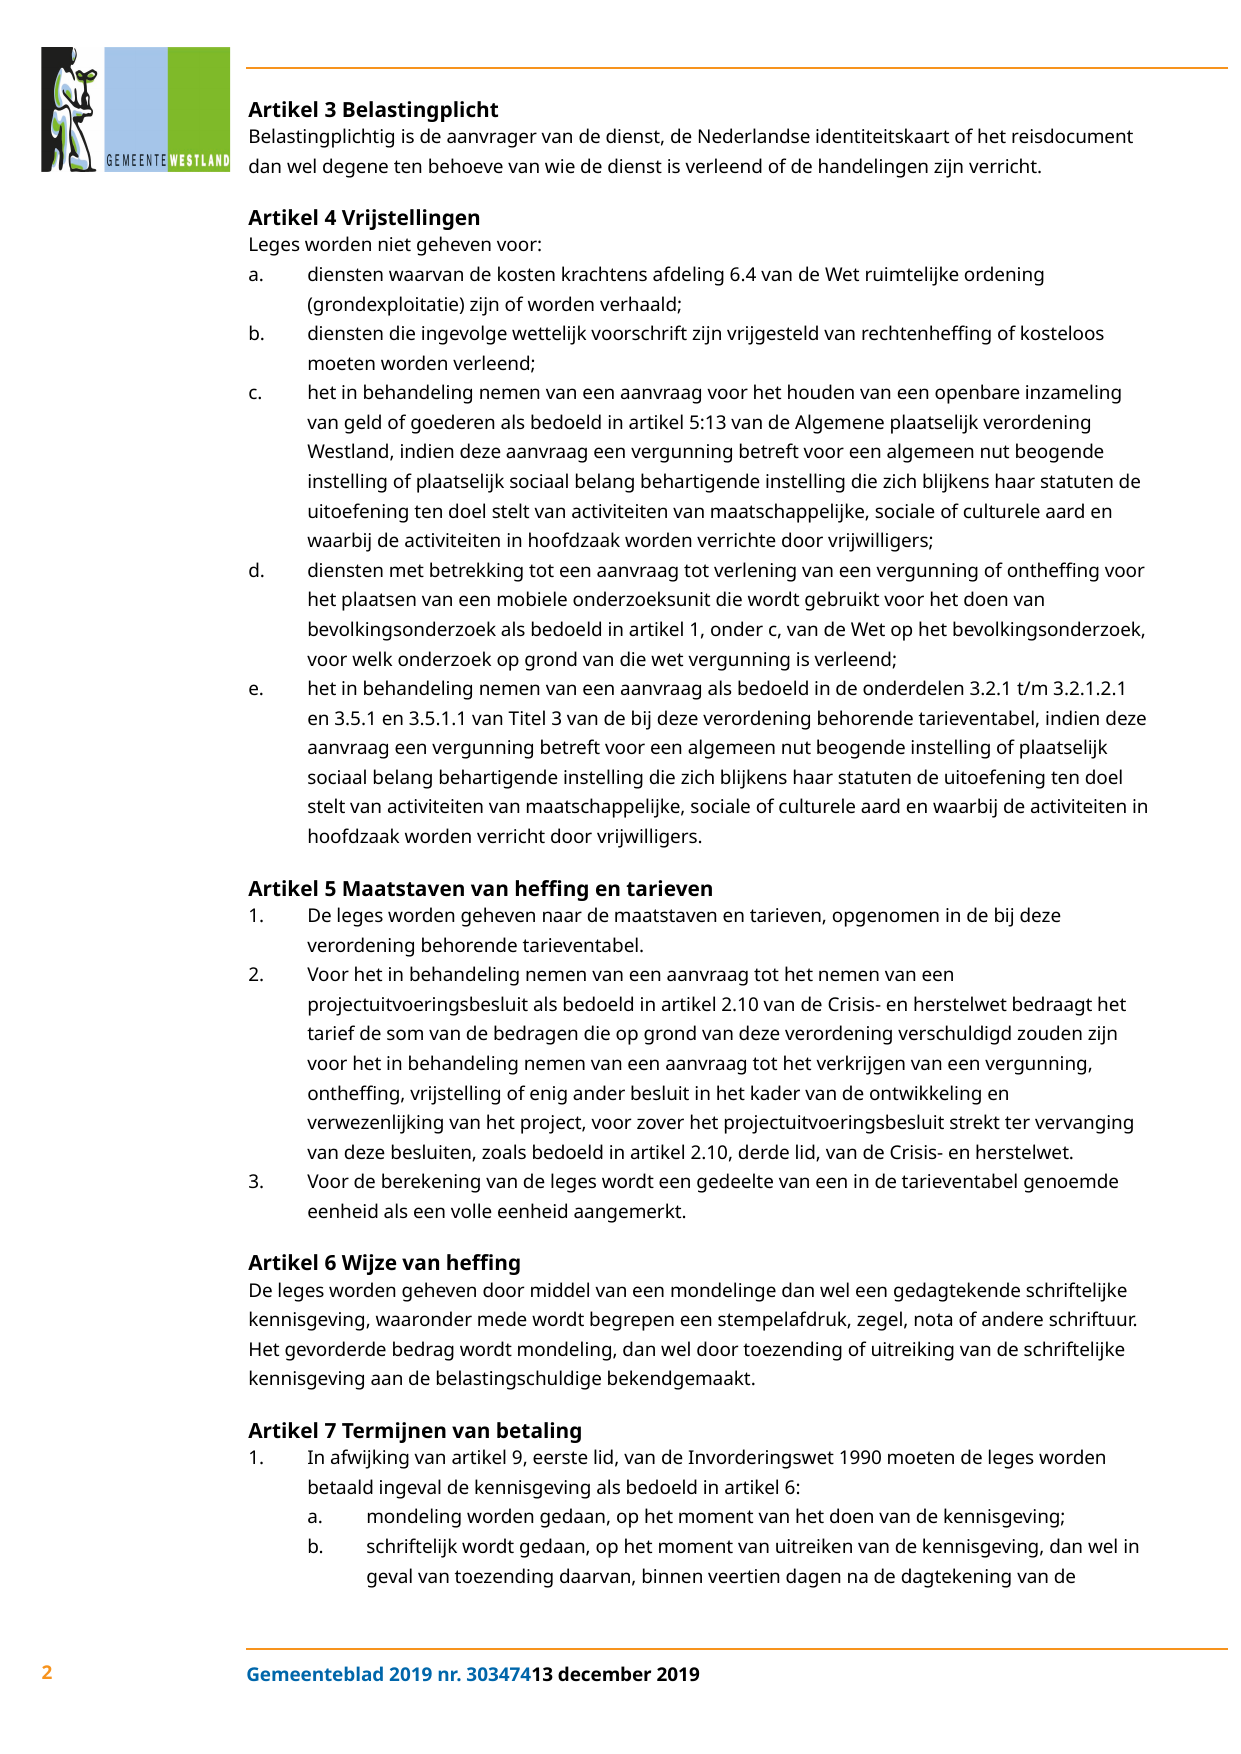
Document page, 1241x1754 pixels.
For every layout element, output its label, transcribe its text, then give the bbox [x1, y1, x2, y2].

list diensten waarvan de kosten krachtens afdeling 6.4 van de Wet ruimtelijke ordening (grondexploitatie) zijn of worden verhaald; [248, 261, 1152, 317]
text Artikel 6 Wijze van heffing [248, 1248, 1152, 1277]
text Artikel 3 Belastingplicht [248, 95, 1152, 123]
list Voor de berekening van de leges wordt een gedeelte van een in de tarieventabel genoemde eenheid als een volle eenheid aangemerkt. [248, 1168, 1152, 1224]
text Belastingplichtig is de aanvrager van de dienst, de Nederlandse identiteitskaart of het reisdocument dan wel degene ten behoeve van wie de dienst is verleend of de handelingen zijn verricht. [248, 123, 1152, 178]
list diensten die ingevolge wettelijk voorschrift zijn vrijgesteld van rechtenheffing of kosteloos moeten worden verleend; [248, 320, 1152, 376]
list In afwijking van artikel 9, eerste lid, van de Invorderingswet 1990 moeten de leges worden betaald ingeval de kennisgeving als bedoeld in artikel 6: [248, 1444, 1152, 1500]
text De leges worden geheven door middel van een mondelinge dan wel een gedagtekende schriftelijke kennisgeving, waaronder mede wordt begrepen een stempelafdruk, zegel, nota of andere schriftuur. Het gevorderde bedrag wordt mondeling, dan wel door toezending of uitreiking van de schriftelijke kennisgeving aan de belastingschuldige bekendgemaakt. [248, 1277, 1152, 1391]
list het in behandeling nemen van een aanvraag voor het houden van een openbare inzameling van geld of goederen als bedoeld in artikel 5:13 van de Algemene plaatselijk verordening Westland, indien deze aanvraag een vergunning betreft voor een algemeen nut beogende instelling of plaatselijk sociaal belang behartigende instelling die zich blijkens haar statuten de uitoefening ten doel stelt van activiteiten van maatschappelijke, sociale of culturele aard en waarbij de activiteiten in hoofdzaak worden verrichte door vrijwilligers; [248, 379, 1152, 553]
list schriftelijk wordt gedaan, op het moment van uitreiken van de kennisgeving, dan wel in geval van toezending daarvan, binnen veertien dagen na de dagtekening van de [307, 1533, 1152, 1588]
text Artikel 4 Vrijstellingen [248, 203, 1152, 232]
text Artikel 7 Termijnen van betaling [248, 1416, 1152, 1444]
list De leges worden geheven naar de maatstaven en tarieven, opgenomen in de bij deze verordening behorende tarieventabel. [248, 902, 1152, 957]
text Artikel 5 Maatstaven van heffing en tarieven [248, 874, 1152, 902]
list diensten met betrekking tot een aanvraag tot verlening van een vergunning of ontheffing voor het plaatsen van een mobiele onderzoeksunit die wordt gebruikt voor het doen van bevolkingsonderzoek als bedoeld in artikel 1, onder c, van de Wet op het bevolkingsonderzoek, voor welk onderzoek op grond van die wet vergunning is verleend; [248, 557, 1152, 672]
picture [41, 47, 231, 172]
list Voor het in behandeling nemen van een aanvraag tot het nemen van een projectuitvoeringsbesluit als bedoeld in artikel 2.10 van de Crisis- en herstelwet bedraagt het tarief de som van de bedragen die op grond van deze verordening verschuldigd zouden zijn voor het in behandeling nemen van een aanvraag tot het verkrijgen van een vergunning, ontheffing, vrijstelling of enig ander besluit in het kader van de ontwikkeling en verwezenlijking van het project, voor zover het projectuitvoeringsbesluit strekt ter vervanging van deze besluiten, zoals bedoeld in artikel 2.10, derde lid, van de Crisis- en herstelwet. [248, 961, 1152, 1164]
list het in behandeling nemen van een aanvraag als bedoeld in de onderdelen 3.2.1 t/m 3.2.1.2.1 en 3.5.1 en 3.5.1.1 van Titel 3 van de bij deze verordening behorende tarieventabel, indien deze aanvraag een vergunning betreft voor een algemeen nut beogende instelling of plaatselijk sociaal belang behartigende instelling die zich blijkens haar statuten de uitoefening ten doel stelt van activiteiten van maatschappelijke, sociale of culturele aard en waarbij de activiteiten in hoofdzaak worden verricht door vrijwilligers. [248, 675, 1152, 849]
text Leges worden niet geheven voor: [248, 232, 1152, 257]
list mondeling worden gedaan, op het moment van het doen van de kennisgeving; [307, 1504, 1152, 1529]
